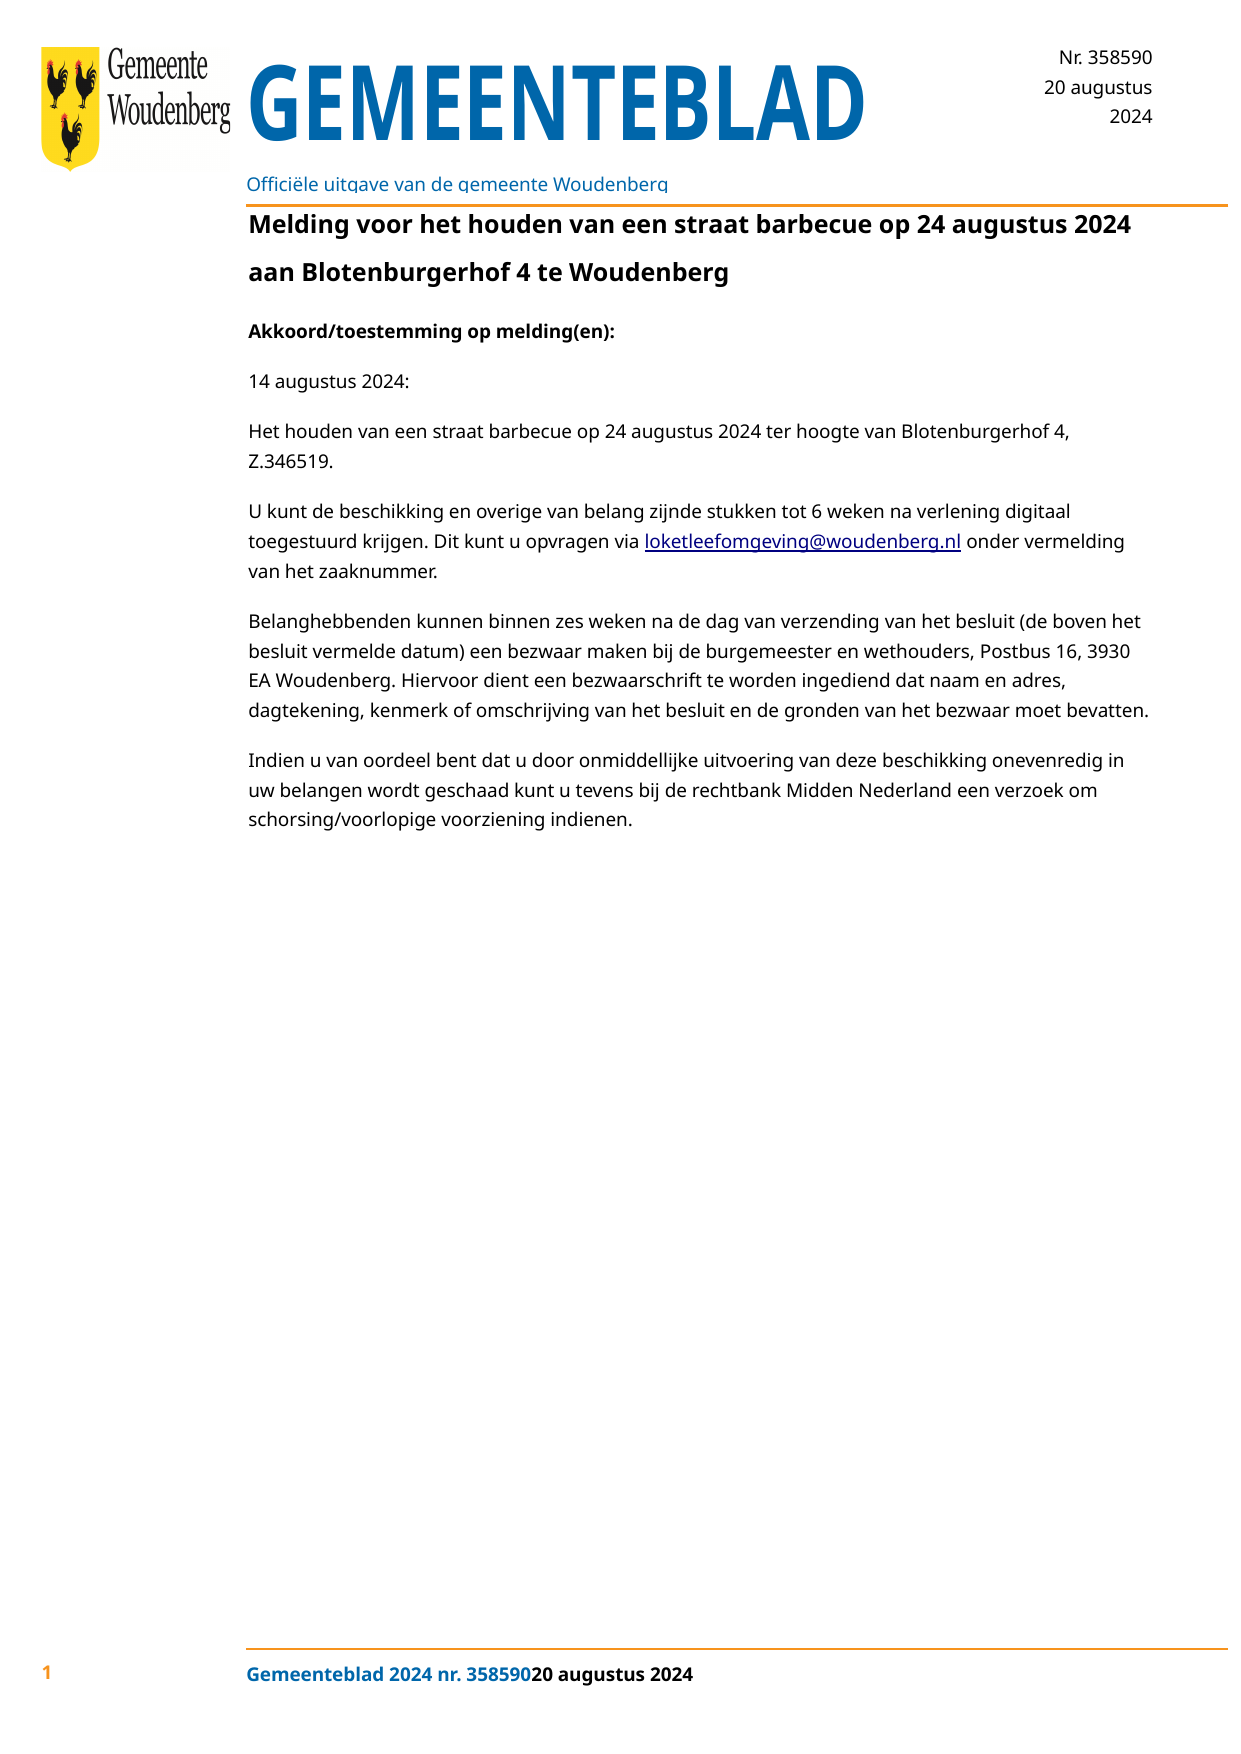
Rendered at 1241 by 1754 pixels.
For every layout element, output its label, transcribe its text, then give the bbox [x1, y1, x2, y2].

text Melding voor het houden van een straat barbecue op 24 augustus 2024 aan Blotenburgerhof 4 te Woudenberg [248, 207, 1152, 288]
text 14 augustus 2024: [248, 368, 1152, 394]
picture [41, 47, 231, 172]
text Belanghebbenden kunnen binnen zes weken na de dag van verzending van het besluit (de boven het besluit vermelde datum) een bezwaar maken bij de burgemeester en wethouders, Postbus 16, 3930 EA Woudenberg. Hiervoor dient een bezwaarschrift te worden ingediend dat naam en adres, dagtekening, kenmerk of omschrijving van het besluit en de gronden van het bezwaar moet bevatten. [248, 608, 1152, 723]
text Het houden van een straat barbecue op 24 augustus 2024 ter hoogte van Blotenburgerhof 4, Z.346519. [248, 419, 1152, 474]
text Akkoord/toestemming op melding(en): [248, 318, 1152, 344]
text U kunt de beschikking en overige van belang zijnde stukken tot 6 weken na verlening digitaal toegestuurd krijgen. Dit kunt u opvragen via loketleefomgeving@woudenberg.nl onder vermelding van het zaaknummer. [248, 499, 1152, 584]
text Indien u van oordeel bent dat u door onmiddellijke uitvoering van deze beschikking onevenredig in uw belangen wordt geschaad kunt u tevens bij de rechtbank Midden Nederland een verzoek om schorsing/voorlopige voorziening indienen. [248, 747, 1152, 832]
